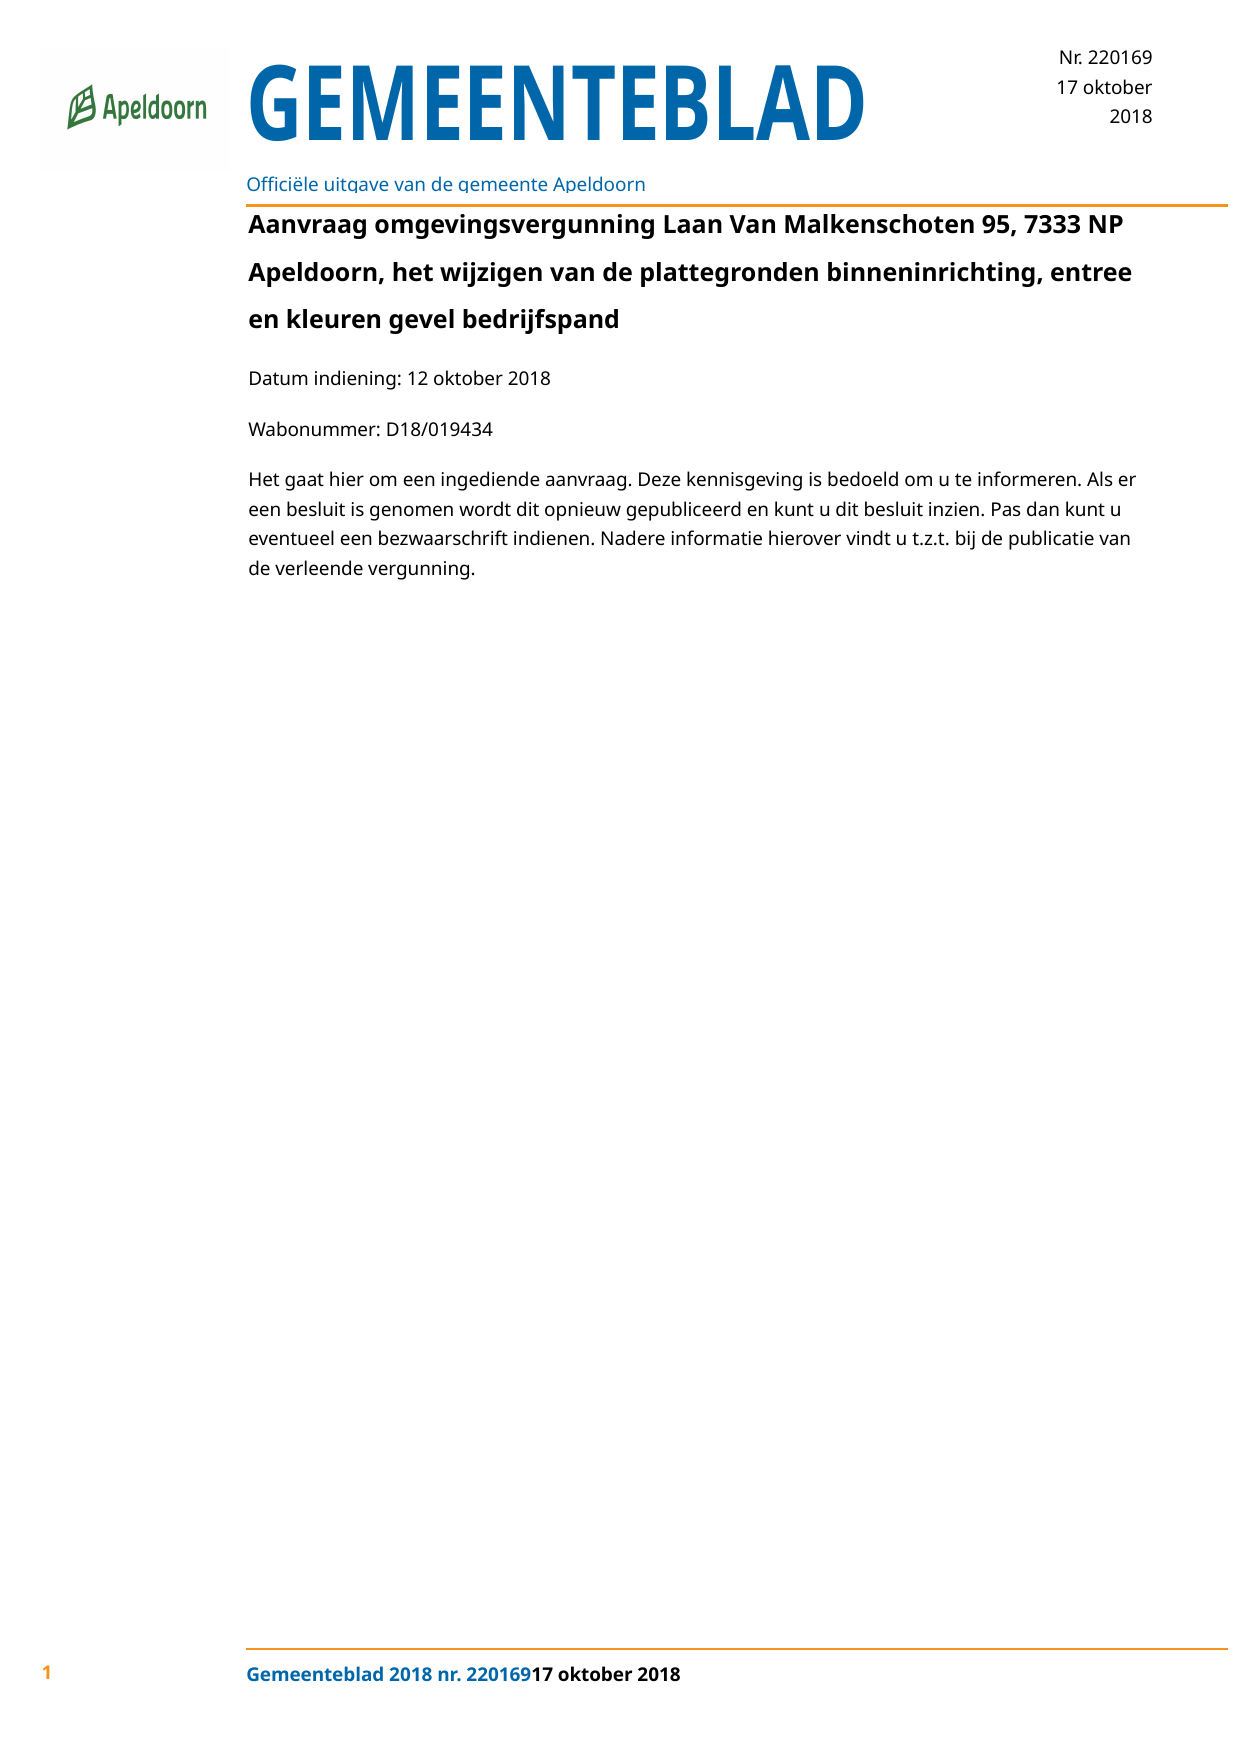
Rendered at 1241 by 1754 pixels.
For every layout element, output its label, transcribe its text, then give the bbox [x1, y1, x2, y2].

text Wabonummer: D18/019434 [248, 416, 1152, 442]
text Aanvraag omgevingsvergunning Laan Van Malkenschoten 95, 7333 NP Apeldoorn, het wijzigen van de plattegronden binneninrichting, entree en kleuren gevel bedrijfspand [248, 207, 1152, 336]
text Het gaat hier om een ingediende aanvraag. Deze kennisgeving is bedoeld om u te informeren. Als er een besluit is genomen wordt dit opnieuw gepubliceerd en kunt u dit besluit inzien. Pas dan kunt u eventueel een bezwaarschrift indienen. Nadere informatie hierover vindt u t.z.t. bij de publicatie van de verleende vergunning. [248, 466, 1152, 581]
picture [41, 47, 231, 172]
text Datum indiening: 12 oktober 2018 [248, 366, 1152, 391]
